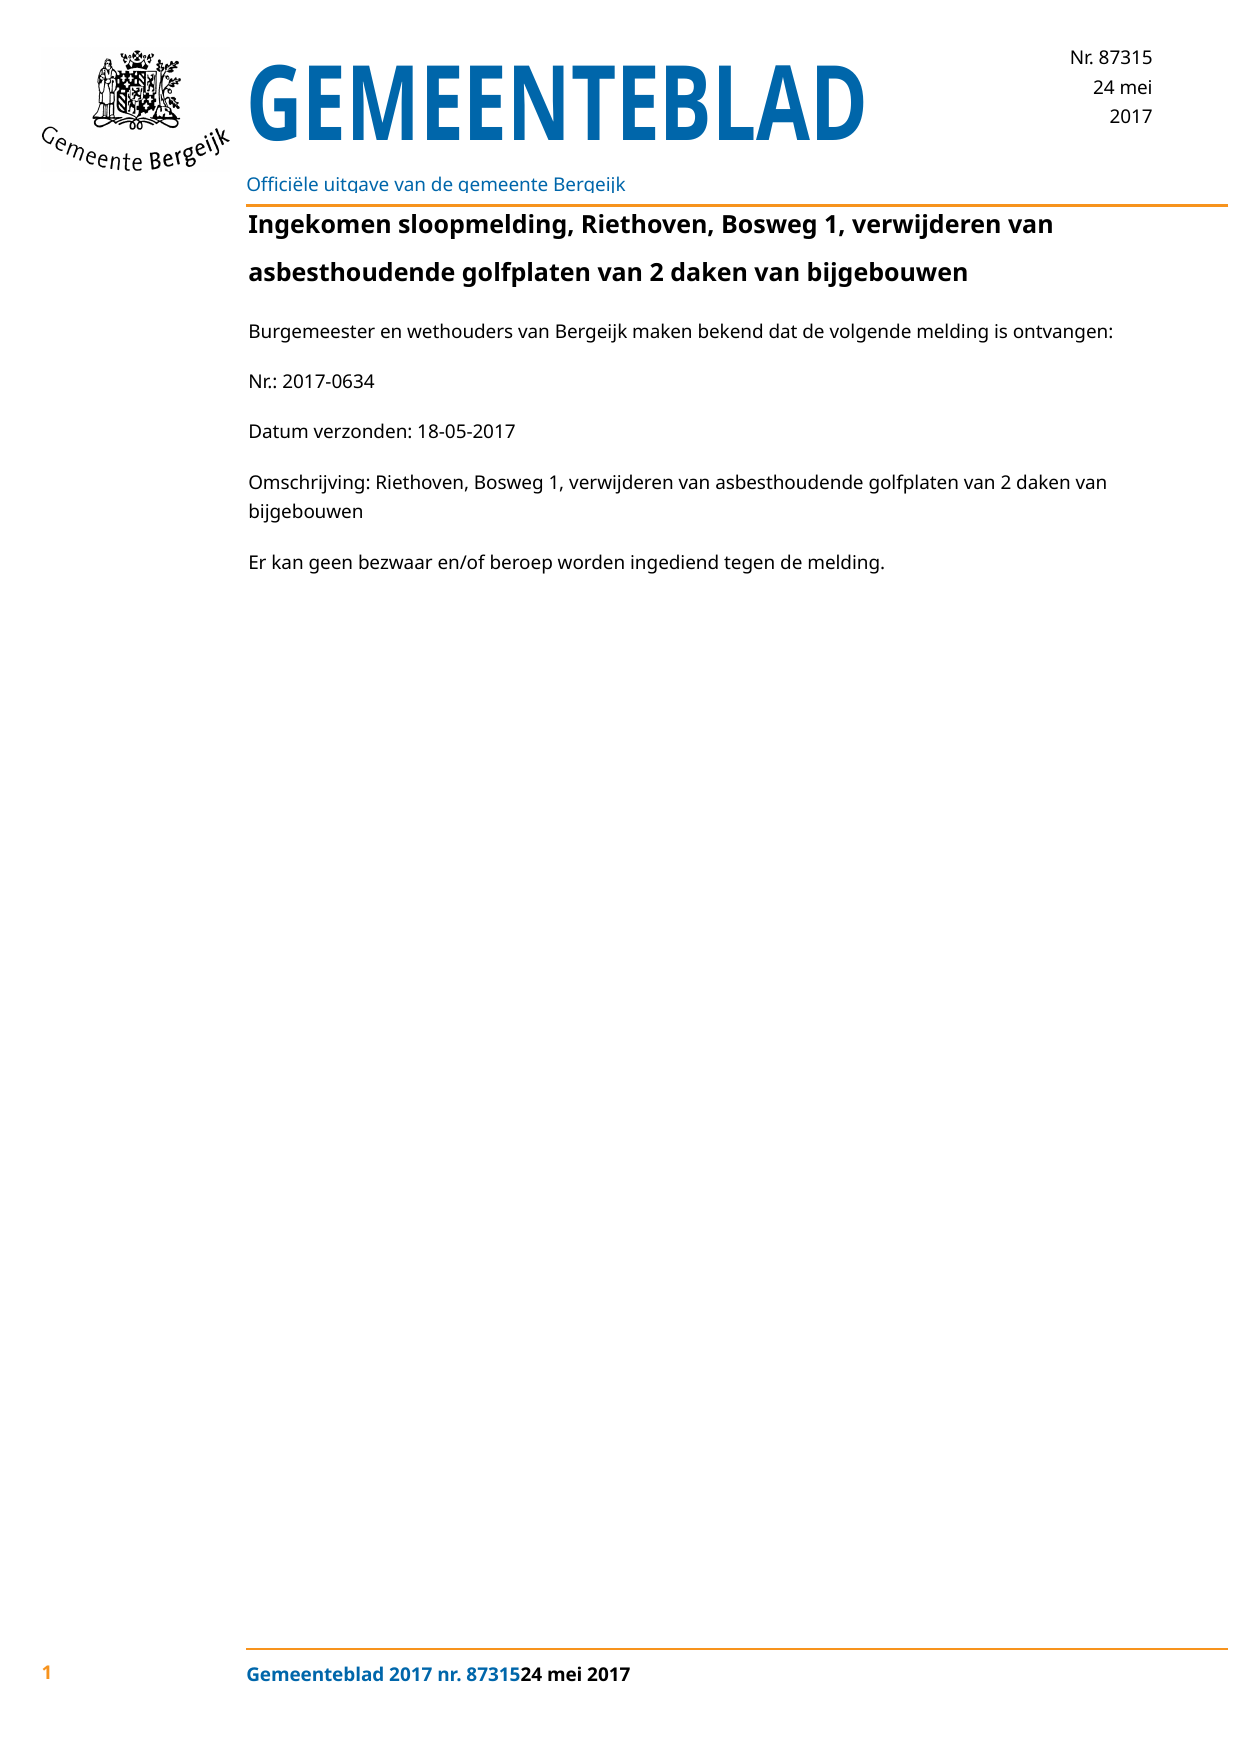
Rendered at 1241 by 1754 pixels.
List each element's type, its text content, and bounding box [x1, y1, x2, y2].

text Burgemeester en wethouders van Bergeijk maken bekend dat de volgende melding is ontvangen: [248, 318, 1152, 344]
text Er kan geen bezwaar en/of beroep worden ingediend tegen de melding. [248, 549, 1152, 575]
text Nr.: 2017-0634 [248, 368, 1152, 394]
text Omschrijving: Riethoven, Bosweg 1, verwijderen van asbesthoudende golfplaten van 2 daken van bijgebouwen [248, 469, 1152, 524]
picture [41, 47, 231, 172]
text Ingekomen sloopmelding, Riethoven, Bosweg 1, verwijderen van asbesthoudende golfplaten van 2 daken van bijgebouwen [248, 207, 1152, 288]
text Datum verzonden: 18-05-2017 [248, 419, 1152, 444]
